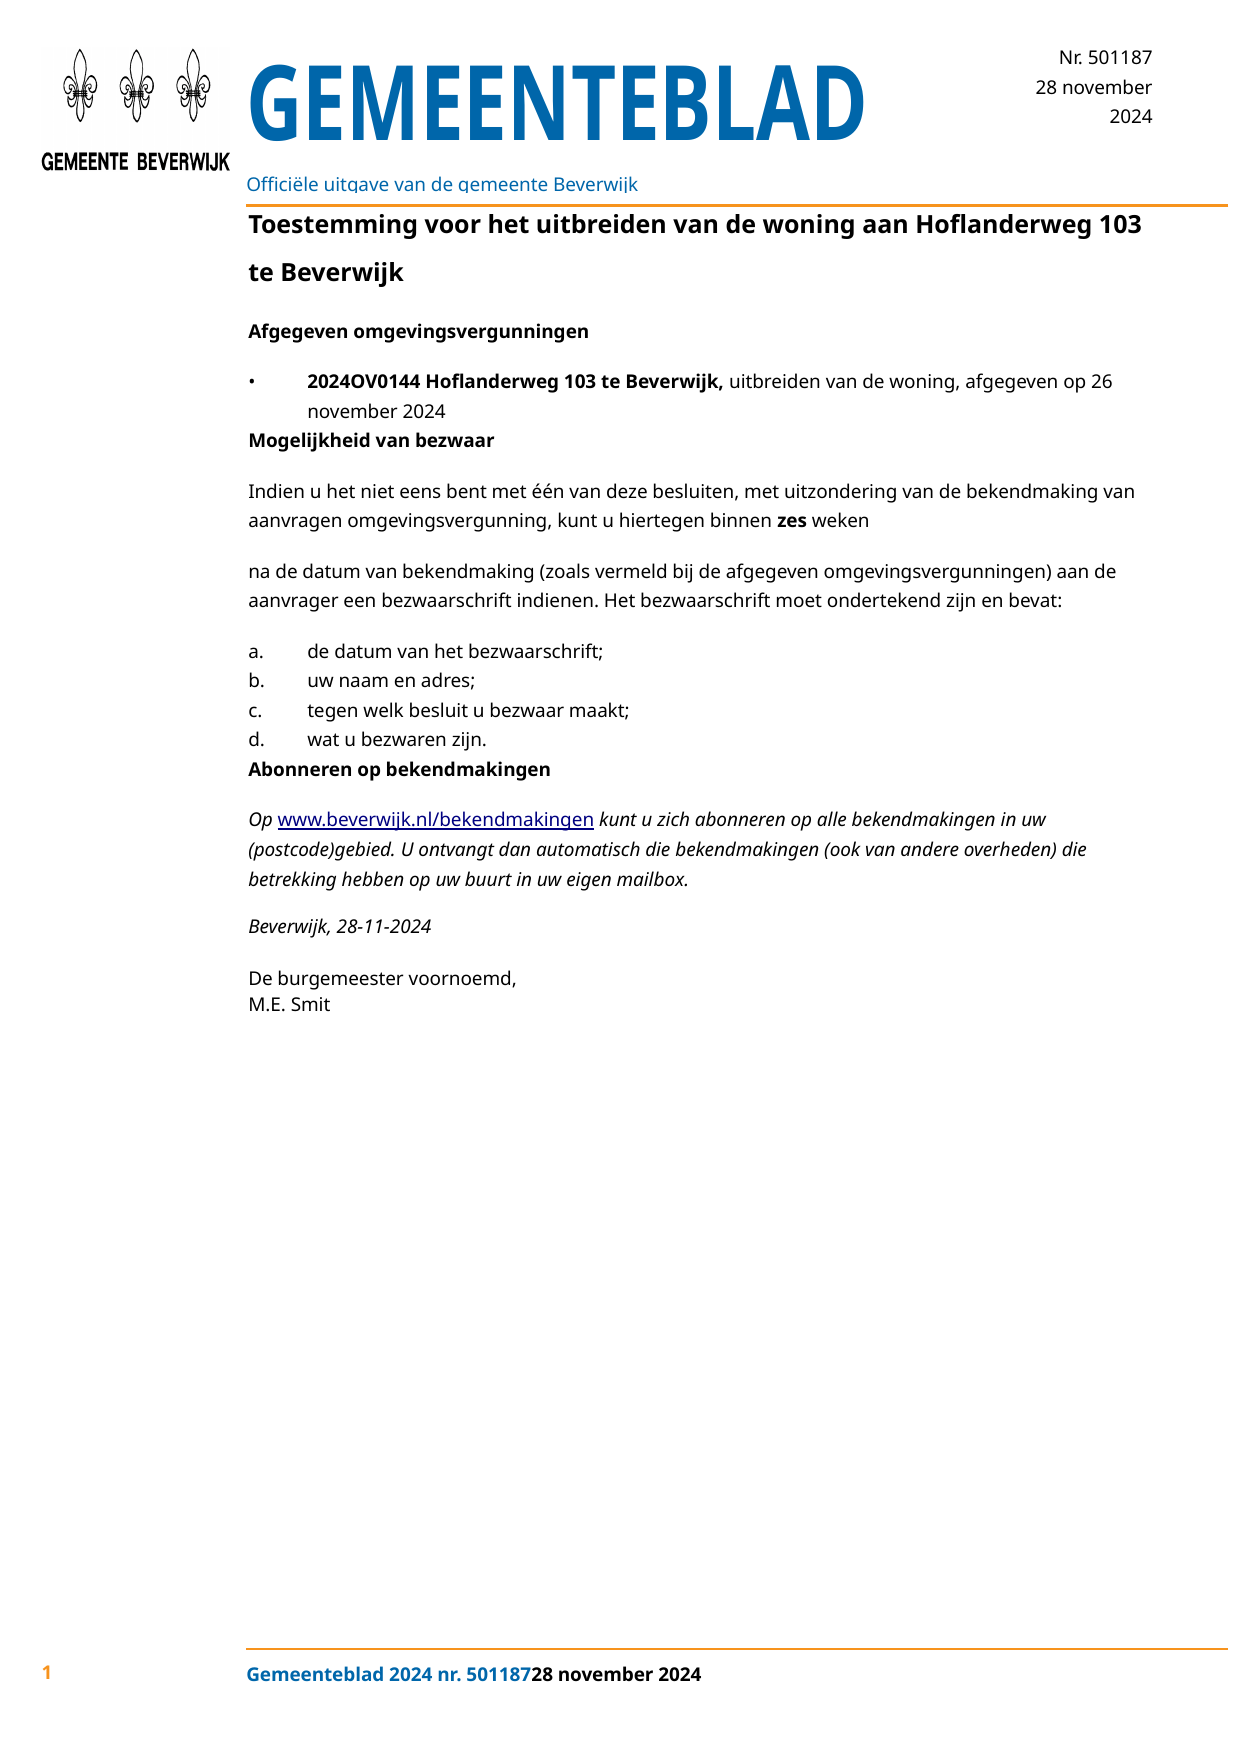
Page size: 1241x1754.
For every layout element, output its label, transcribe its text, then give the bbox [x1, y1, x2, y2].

text Beverwijk, 28-11-2024 [248, 914, 1152, 939]
list 2024OV0144 Hoflanderweg 103 te Beverwijk, uitbreiden van de woning, afgegeven op 26 november 2024 [248, 368, 1152, 424]
text Op www.beverwijk.nl/bekendmakingen kunt u zich abonneren op alle bekendmakingen in uw (postcode)gebied. U ontvangt dan automatisch die bekendmakingen (ook van andere overheden) die betrekking hebben op uw buurt in uw eigen mailbox. [248, 807, 1152, 892]
text Indien u het niet eens bent met één van deze besluiten, met uitzondering van de bekendmaking van aanvragen omgevingsvergunning, kunt u hiertegen binnen zes weken [248, 478, 1152, 533]
list de datum van het bezwaarschrift; [248, 638, 1152, 664]
list wat u bezwaren zijn. [248, 727, 1152, 752]
text Abonneren op bekendmakingen [248, 756, 1152, 782]
picture [41, 47, 231, 172]
list tegen welk besluit u bezwaar maakt; [248, 697, 1152, 723]
text M.E. Smit [248, 991, 1152, 1017]
list uw naam en adres; [248, 667, 1152, 693]
text Afgegeven omgevingsvergunningen [248, 318, 1152, 344]
text Toestemming voor het uitbreiden van de woning aan Hoflanderweg 103 te Beverwijk [248, 207, 1152, 288]
text na de datum van bekendmaking (zoals vermeld bij de afgegeven omgevingsvergunningen) aan de aanvrager een bezwaarschrift indienen. Het bezwaarschrift moet ondertekend zijn en bevat: [248, 558, 1152, 613]
text De burgemeester voornoemd, [248, 965, 1152, 991]
text Mogelijkheid van bezwaar [248, 427, 1152, 453]
